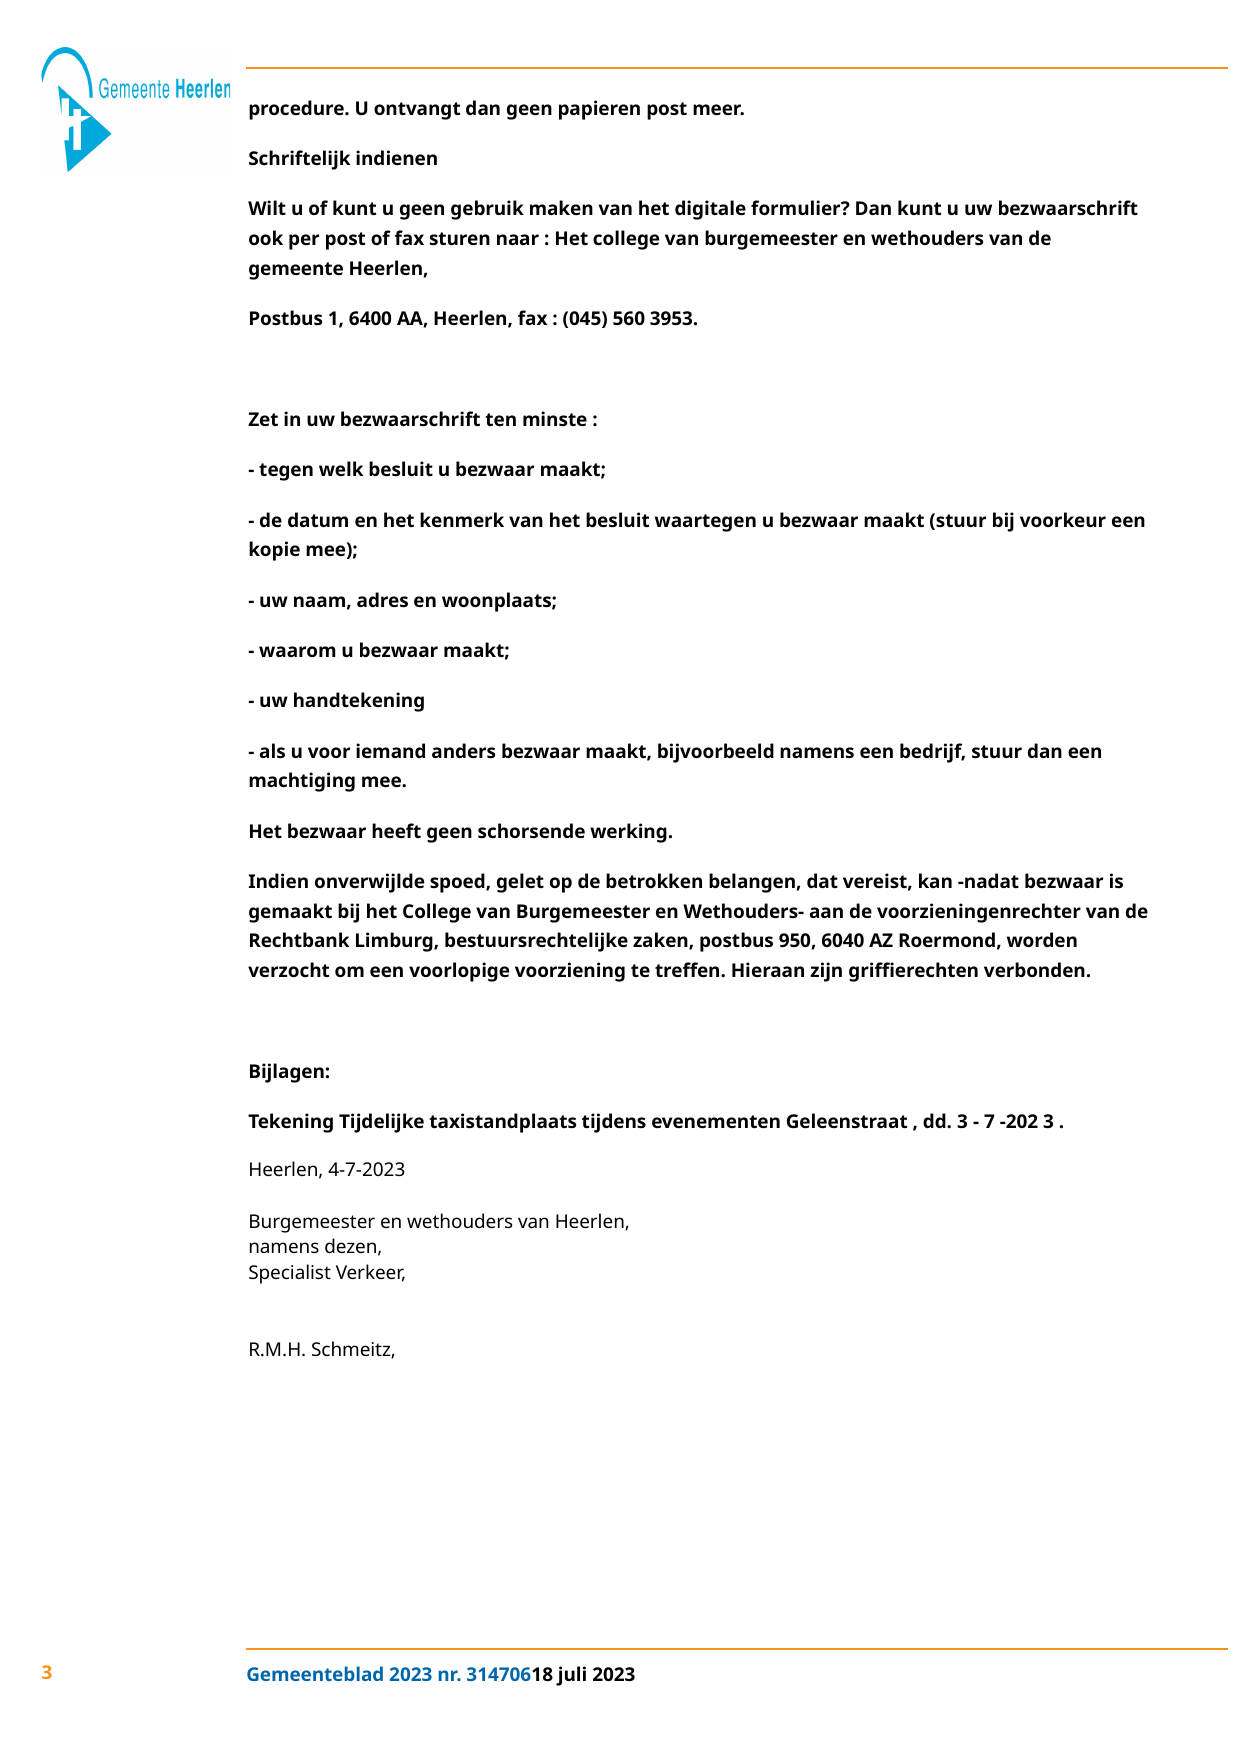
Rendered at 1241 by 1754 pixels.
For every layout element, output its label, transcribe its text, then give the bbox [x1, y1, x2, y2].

text Tekening Tijdelijke taxistandplaats tijdens evenementen Geleenstraat , dd. 3 - 7 -202 3 . [248, 1108, 1152, 1134]
picture [41, 47, 59, 70]
text Postbus 1, 6400 AA, Heerlen, fax : (045) 560 3953. [248, 305, 1152, 331]
text Heerlen, 4-7-2023 [248, 1156, 1152, 1182]
text - waarom u bezwaar maakt; [248, 637, 1152, 663]
text Burgemeester en wethouders van Heerlen, [248, 1208, 1152, 1233]
text Bijlagen: [248, 1058, 1152, 1084]
text Zet in uw bezwaarschrift ten minste : [248, 406, 1152, 432]
text - als u voor iemand anders bezwaar maakt, bijvoorbeeld namens een bedrijf, stuur dan een machtiging mee. [248, 738, 1152, 793]
text procedure. U ontvangt dan geen papieren post meer. [248, 95, 1152, 121]
text - de datum en het kenmerk van het besluit waartegen u bezwaar maakt (stuur bij voorkeur een kopie mee); [248, 507, 1152, 562]
text - uw naam, adres en woonplaats; [248, 587, 1152, 613]
text - uw handtekening [248, 688, 1152, 713]
picture [41, 47, 231, 172]
text Wilt u of kunt u geen gebruik maken van het digitale formulier? Dan kunt u uw bezwaarschrift ook per post of fax sturen naar : Het college van burgemeester en wethouders van de gemeente Heerlen, [248, 196, 1152, 281]
text R.M.H. Schmeitz, [248, 1336, 1152, 1362]
text - tegen welk besluit u bezwaar maakt; [248, 456, 1152, 482]
text Het bezwaar heeft geen schorsende werking. [248, 818, 1152, 844]
text Specialist Verkeer, [248, 1259, 1152, 1285]
text Schriftelijk indienen [248, 145, 1152, 171]
text Indien onverwijlde spoed, gelet op de betrokken belangen, dat vereist, kan -nadat bezwaar is gemaakt bij het College van Burgemeester en Wethouders- aan de voorzieningenrechter van de Rechtbank Limburg, bestuursrechtelijke zaken, postbus 950, 6040 AZ Roermond, worden verzocht om een voorlopige voorziening te treffen. Hieraan zijn griffierechten verbonden. [248, 868, 1152, 983]
text namens dezen, [248, 1233, 1152, 1259]
